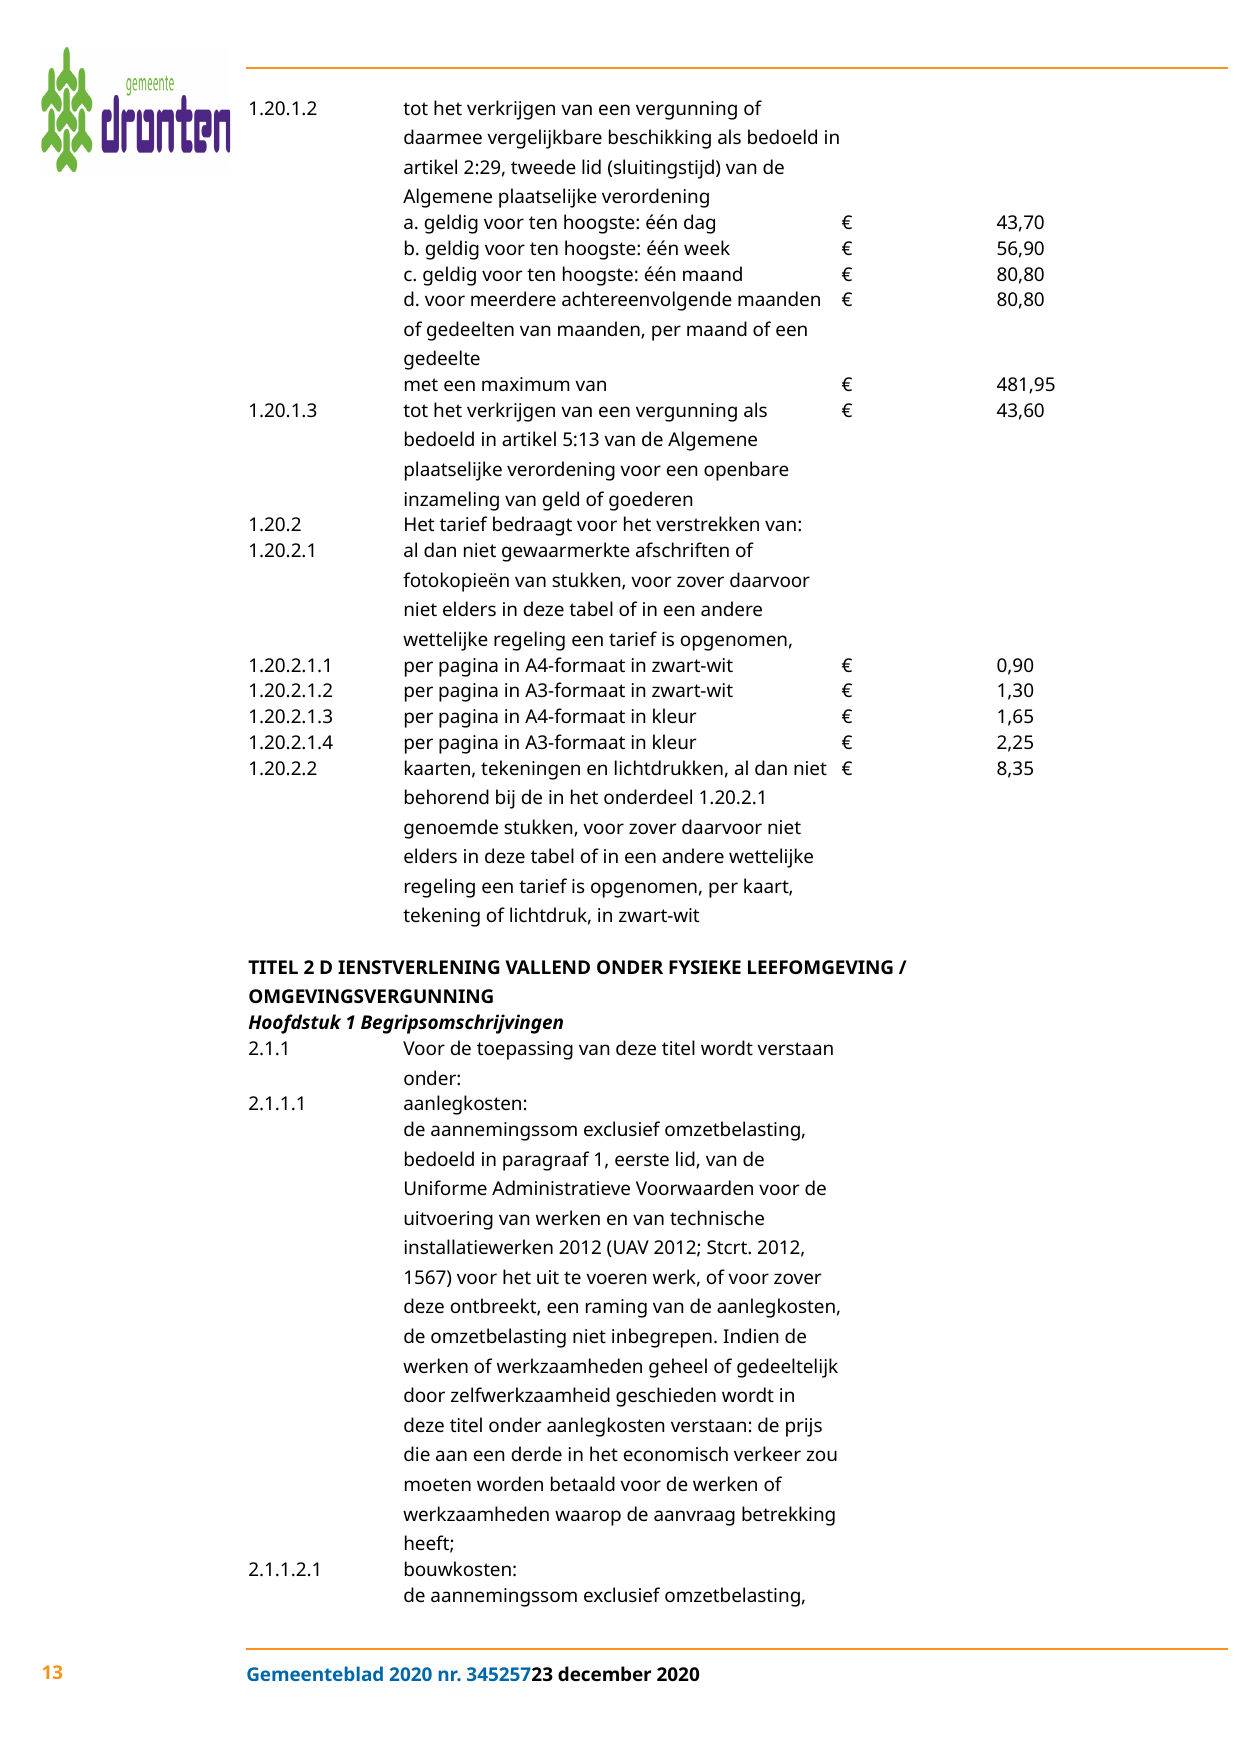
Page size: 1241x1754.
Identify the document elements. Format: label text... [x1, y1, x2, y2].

table_cell [248, 1582, 403, 1607]
table_cell kaarten, tekeningen en lichtdrukken, al dan niet behorend bij de in het onderdeel 1.20.2.1 genoemde stukken, voor zover daarvoor niet elders in deze tabel of in een andere wettelijke regeling een tarief is opgenomen, per kaart, tekening of lichtdruk, in zwart-wit [403, 755, 841, 928]
table_cell a. geldig voor ten hoogste: één dag [403, 209, 841, 235]
table_cell [841, 928, 996, 954]
table_cell 1,65 [996, 703, 1152, 729]
table_cell d. voor meerdere achtereenvolgende maanden of gedeelten van maanden, per maand of een gedeelte [403, 286, 841, 371]
table_cell € [841, 397, 996, 512]
table_cell 1.20.1.2 [248, 95, 403, 209]
table_cell aanlegkosten: [403, 1090, 841, 1116]
table_cell 1.20.2.2 [248, 755, 403, 928]
table_cell 43,60 [996, 397, 1152, 512]
table_cell [403, 928, 841, 954]
table_cell € [841, 652, 996, 677]
table_cell 1.20.2.1.4 [248, 729, 403, 755]
table_cell TITEL 2 D IENSTVERLENING VALLEND ONDER FYSIEKE LEEFOMGEVING / OMGEVINGSVERGUNNING [248, 954, 1152, 1009]
table_cell [248, 209, 403, 235]
table_cell € [841, 286, 996, 371]
table_cell € [841, 209, 996, 235]
table_cell 2,25 [996, 729, 1152, 755]
table_cell € [841, 755, 996, 928]
table_cell [841, 512, 996, 537]
table_cell 1.20.2 [248, 512, 403, 537]
table_cell b. geldig voor ten hoogste: één week [403, 235, 841, 261]
table_cell 1.20.2.1 [248, 537, 403, 652]
table_cell [996, 1116, 1152, 1556]
picture [41, 47, 231, 172]
table_cell 481,95 [996, 371, 1152, 397]
table_cell 1.20.2.1.1 [248, 652, 403, 677]
table_cell [841, 1116, 996, 1556]
table_cell 56,90 [996, 235, 1152, 261]
table_cell € [841, 703, 996, 729]
table_cell Voor de toepassing van deze titel wordt verstaan onder: [403, 1035, 841, 1090]
table_cell [841, 1090, 996, 1116]
table_cell € [841, 729, 996, 755]
table_cell € [841, 371, 996, 397]
table_cell [248, 286, 403, 371]
table_cell [248, 235, 403, 261]
table_cell 80,80 [996, 261, 1152, 286]
table_cell [248, 928, 403, 954]
table_cell per pagina in A4-formaat in zwart-wit [403, 652, 841, 677]
table_cell [248, 371, 403, 397]
table_cell [841, 1582, 996, 1607]
table_cell de aannemingssom exclusief omzetbelasting, bedoeld in paragraaf 1, eerste lid, van de Uniforme Administratieve Voorwaarden voor de uitvoering van werken en van technische installatiewerken 2012 (UAV 2012; Stcrt. 2012, 1567) voor het uit te voeren werk, of voor zover deze ontbreekt, een raming van de aanlegkosten, de omzetbelasting niet inbegrepen. Indien de werken of werkzaamheden geheel of gedeeltelijk door zelfwerkzaamheid geschieden wordt in deze titel onder aanlegkosten verstaan: de prijs die aan een derde in het economisch verkeer zou moeten worden betaald voor de werken of werkzaamheden waarop de aanvraag betrekking heeft; [403, 1116, 841, 1556]
table_cell tot het verkrijgen van een vergunning of daarmee vergelijkbare beschikking als bedoeld in artikel 2:29, tweede lid (sluitingstijd) van de Algemene plaatselijke verordening [403, 95, 841, 209]
table_cell [248, 261, 403, 286]
table_cell per pagina in A3-formaat in zwart-wit [403, 678, 841, 703]
table_cell 43,70 [996, 209, 1152, 235]
table_cell [996, 1582, 1152, 1607]
table_cell [996, 1090, 1152, 1116]
table_cell 1.20.1.3 [248, 397, 403, 512]
table_cell met een maximum van [403, 371, 841, 397]
table_cell [996, 95, 1152, 209]
table_cell 0,90 [996, 652, 1152, 677]
table_cell Hoofdstuk 1 Begripsomschrijvingen [248, 1009, 1152, 1035]
table_cell [841, 1035, 996, 1090]
table_cell [841, 95, 996, 209]
table_cell [841, 1556, 996, 1582]
table_cell tot het verkrijgen van een vergunning als bedoeld in artikel 5:13 van de Algemene plaatselijke verordening voor een openbare inzameling van geld of goederen [403, 397, 841, 512]
table_cell de aannemingssom exclusief omzetbelasting, [403, 1582, 841, 1607]
table_cell € [841, 261, 996, 286]
table_cell per pagina in A3-formaat in kleur [403, 729, 841, 755]
table_cell 1.20.2.1.2 [248, 678, 403, 703]
table_cell € [841, 235, 996, 261]
table_cell 2.1.1.1 [248, 1090, 403, 1116]
table_cell [996, 1035, 1152, 1090]
table_cell [996, 1556, 1152, 1582]
table_cell 80,80 [996, 286, 1152, 371]
table_cell 2.1.1.2.1 [248, 1556, 403, 1582]
table_cell € [841, 678, 996, 703]
table_cell [996, 928, 1152, 954]
table_cell 1,30 [996, 678, 1152, 703]
table_cell 8,35 [996, 755, 1152, 928]
table_cell per pagina in A4-formaat in kleur [403, 703, 841, 729]
table_cell 1.20.2.1.3 [248, 703, 403, 729]
table_cell bouwkosten: [403, 1556, 841, 1582]
table_cell c. geldig voor ten hoogste: één maand [403, 261, 841, 286]
table_cell Het tarief bedraagt voor het verstrekken van: [403, 512, 841, 537]
table_cell [996, 537, 1152, 652]
table_cell 2.1.1 [248, 1035, 403, 1090]
table_cell [996, 512, 1152, 537]
table_cell al dan niet gewaarmerkte afschriften of fotokopieën van stukken, voor zover daarvoor niet elders in deze tabel of in een andere wettelijke regeling een tarief is opgenomen, [403, 537, 841, 652]
table_cell [841, 537, 996, 652]
table_cell [248, 1116, 403, 1556]
